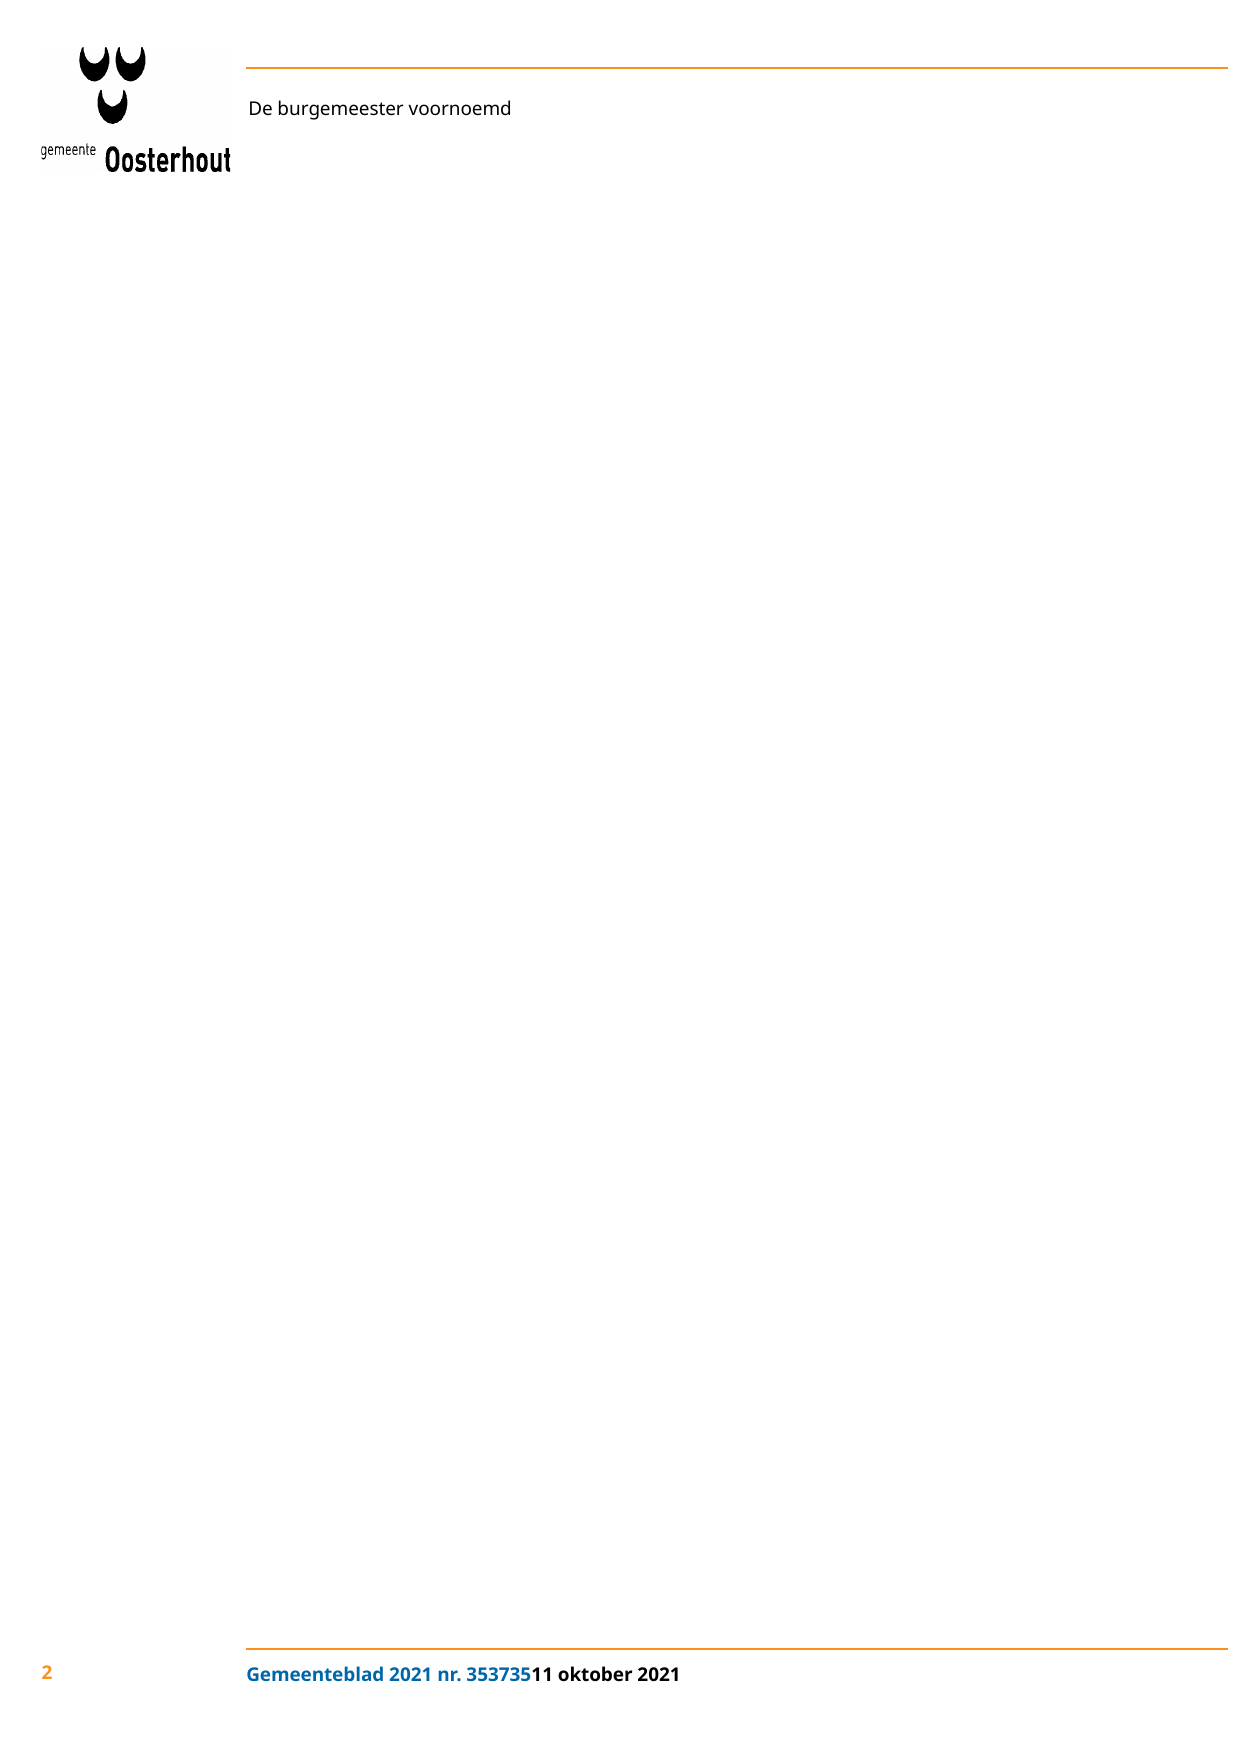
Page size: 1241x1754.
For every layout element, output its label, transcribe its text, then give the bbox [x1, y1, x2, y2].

picture [41, 47, 231, 172]
text De burgemeester voornoemd [248, 95, 1152, 121]
